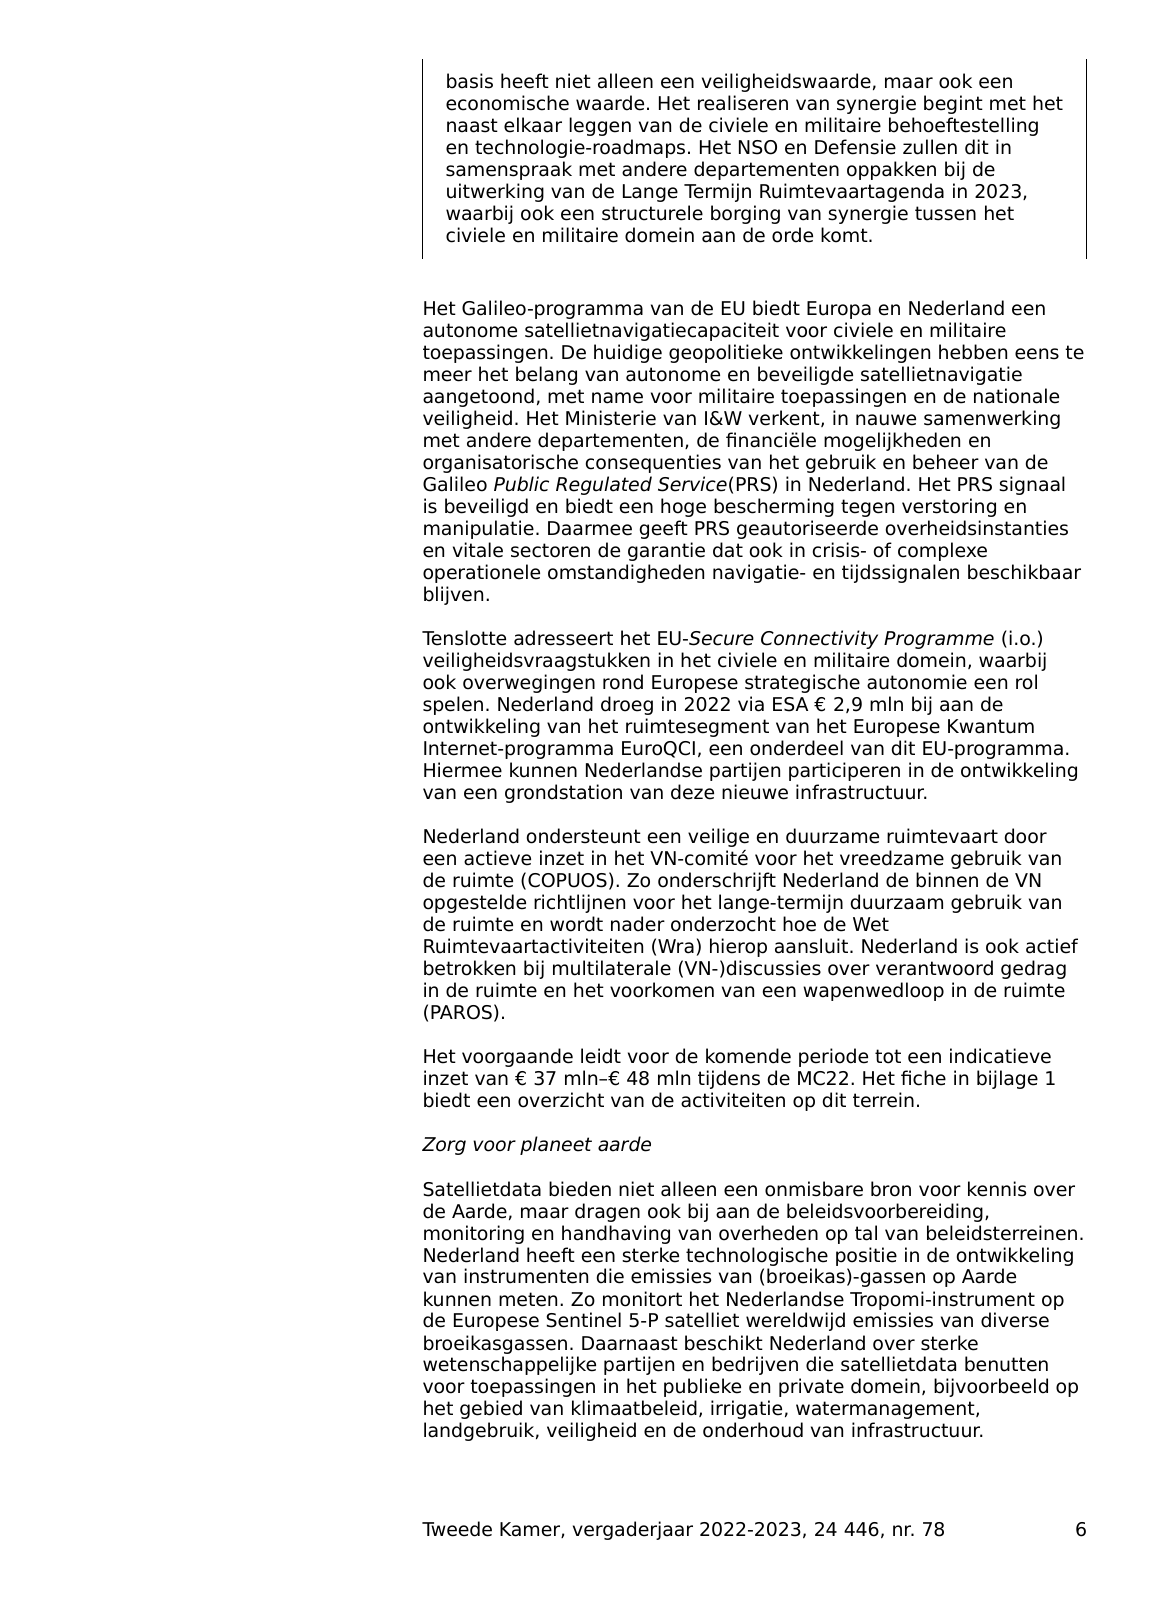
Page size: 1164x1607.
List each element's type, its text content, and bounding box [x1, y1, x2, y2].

text Satellietdata bieden niet alleen een onmisbare bron voor kennis over de Aarde, maar dragen ook bij aan de beleidsvoorbereiding, monitoring en handhaving van overheden op tal van beleidsterreinen. Nederland heeft een sterke technologische positie in de ontwikkeling van instrumenten die emissies van (broeikas)-gassen op Aarde kunnen meten. Zo monitort het Nederlandse Tropomi-instrument op de Europese Sentinel 5-P satelliet wereldwijd emissies van diverse broeikasgassen. Daarnaast beschikt Nederland over sterke wetenschappelijke partijen en bedrijven die satellietdata benutten voor toepassingen in het publieke en private domein, bijvoorbeeld op het gebied van klimaatbeleid, irrigatie, watermanagement, landgebruik, veiligheid en de onderhoud van infrastructuur. [422, 1178, 1087, 1442]
text Het Galileo-programma van de EU biedt Europa en Nederland een autonome satellietnavigatiecapaciteit voor civiele en militaire toepassingen. De huidige geopolitieke ontwikkelingen hebben eens te meer het belang van autonome en beveiligde satellietnavigatie aangetoond, met name voor militaire toepassingen en de nationale veiligheid. Het Ministerie van I&W verkent, in nauwe samenwerking met andere departementen, de financiële mogelijkheden en organisatorische consequenties van het gebruik en beheer van de Galileo Public Regulated Service(PRS) in Nederland. Het PRS signaal is beveiligd en biedt een hoge bescherming tegen verstoring en manipulatie. Daarmee geeft PRS geautoriseerde overheidsinstanties en vitale sectoren de garantie dat ook in crisis- of complexe operationele omstandigheden navigatie- en tijdssignalen beschikbaar blijven. [422, 298, 1087, 606]
subtitle Zorg voor planeet aarde [422, 1134, 1087, 1156]
text Nederland ondersteunt een veilige en duurzame ruimtevaart door een actieve inzet in het VN-comité voor het vreedzame gebruik van de ruimte (COPUOS). Zo onderschrijft Nederland de binnen de VN opgestelde richtlijnen voor het lange-termijn duurzaam gebruik van de ruimte en wordt nader onderzocht hoe de Wet Ruimtevaartactiviteiten (Wra) hierop aansluit. Nederland is ook actief betrokken bij multilaterale (VN-)discussies over verantwoord gedrag in de ruimte en het voorkomen van een wapenwedloop in de ruimte (PAROS). [422, 826, 1087, 1024]
text Het voorgaande leidt voor de komende periode tot een indicatieve inzet van € 37 mln–€ 48 mln tijdens de MC22. Het fiche in bijlage 1 biedt een overzicht van de activiteiten op dit terrein. [422, 1046, 1087, 1112]
table_header basis heeft niet alleen een veiligheidswaarde, maar ook een economische waarde. Het realiseren van synergie begint met het naast elkaar leggen van de civiele en militaire behoeftestelling en technologie-roadmaps. Het NSO en Defensie zullen dit in samenspraak met andere departementen oppakken bij de uitwerking van de Lange Termijn Ruimtevaartagenda in 2023, waarbij ook een structurele borging van synergie tussen het civiele en militaire domein aan de orde komt. [423, 59, 1086, 258]
text Tenslotte adresseert het EU-Secure Connectivity Programme (i.o.) veiligheidsvraagstukken in het civiele en militaire domein, waarbij ook overwegingen rond Europese strategische autonomie een rol spelen. Nederland droeg in 2022 via ESA € 2,9 mln bij aan de ontwikkeling van het ruimtesegment van het Europese Kwantum Internet-programma EuroQCI, een onderdeel van dit EU-programma. Hiermee kunnen Nederlandse partijen participeren in de ontwikkeling van een grondstation van deze nieuwe infrastructuur. [422, 628, 1087, 804]
